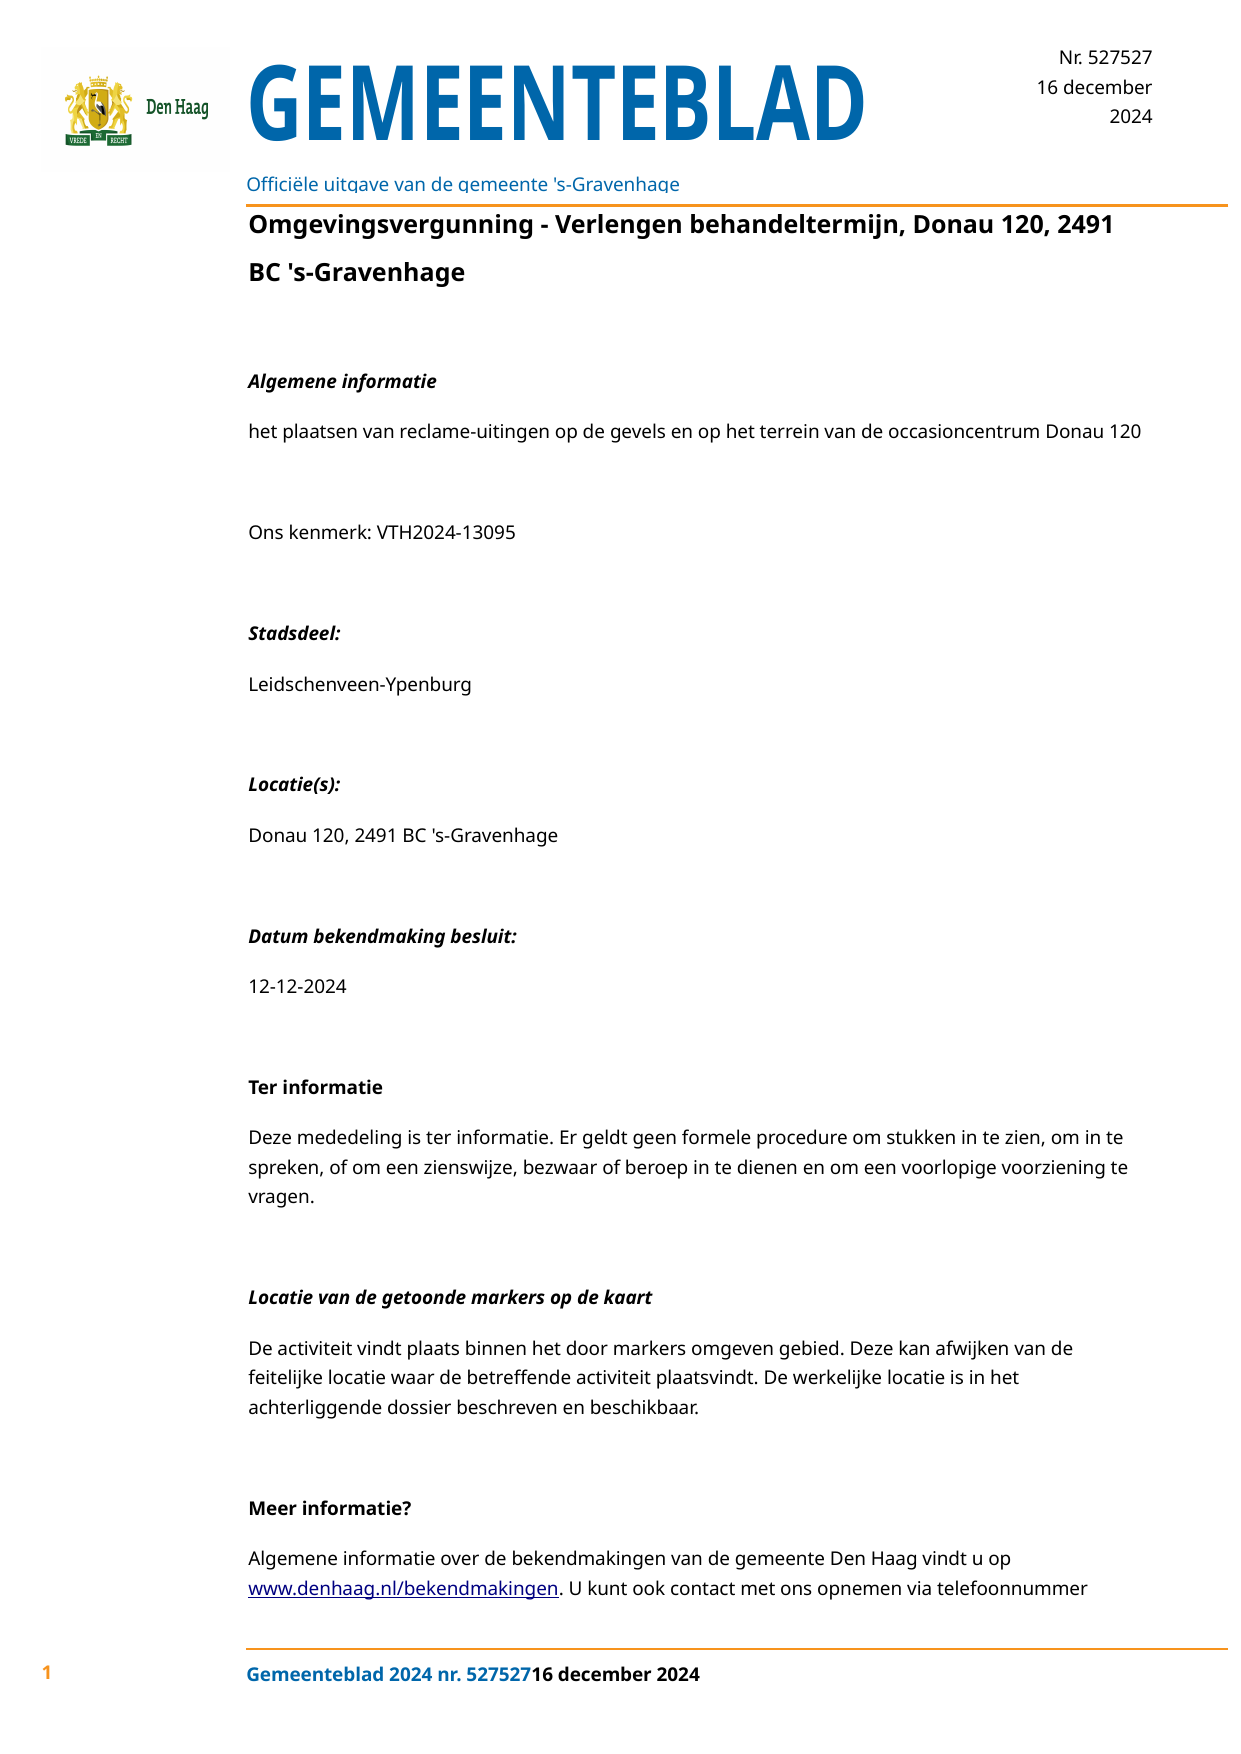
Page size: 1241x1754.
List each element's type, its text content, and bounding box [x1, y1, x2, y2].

text het plaatsen van reclame-uitingen op de gevels en op het terrein van de occasioncentrum Donau 120 [248, 419, 1152, 444]
text Algemene informatie [248, 368, 1152, 394]
text Omgevingsvergunning - Verlengen behandeltermijn, Donau 120, 2491 BC 's-Gravenhage [248, 207, 1152, 288]
text De activiteit vindt plaats binnen het door markers omgeven gebied. Deze kan afwijken van de feitelijke locatie waar de betreffende activiteit plaatsvindt. De werkelijke locatie is in het achterliggende dossier beschreven en beschikbaar. [248, 1335, 1152, 1420]
text Deze mededeling is ter informatie. Er geldt geen formele procedure om stukken in te zien, om in te spreken, of om een zienswijze, bezwaar of beroep in te dienen en om een voorlopige voorziening te vragen. [248, 1124, 1152, 1209]
text 12-12-2024 [248, 973, 1152, 999]
text Locatie van de getoonde markers op de kaart [248, 1284, 1152, 1310]
text Donau 120, 2491 BC 's-Gravenhage [248, 822, 1152, 848]
text Stadsdeel: [248, 620, 1152, 646]
text Datum bekendmaking besluit: [248, 923, 1152, 949]
text Ons kenmerk: VTH2024-13095 [248, 519, 1152, 545]
text Leidschenveen-Ypenburg [248, 671, 1152, 697]
text Algemene informatie over de bekendmakingen van de gemeente Den Haag vindt u op www.denhaag.nl/bekendmakingen. U kunt ook contact met ons opnemen via telefoonnummer [248, 1545, 1152, 1601]
text Ter informatie [248, 1074, 1152, 1100]
text Meer informatie? [248, 1495, 1152, 1521]
text Locatie(s): [248, 772, 1152, 797]
picture [41, 47, 231, 172]
